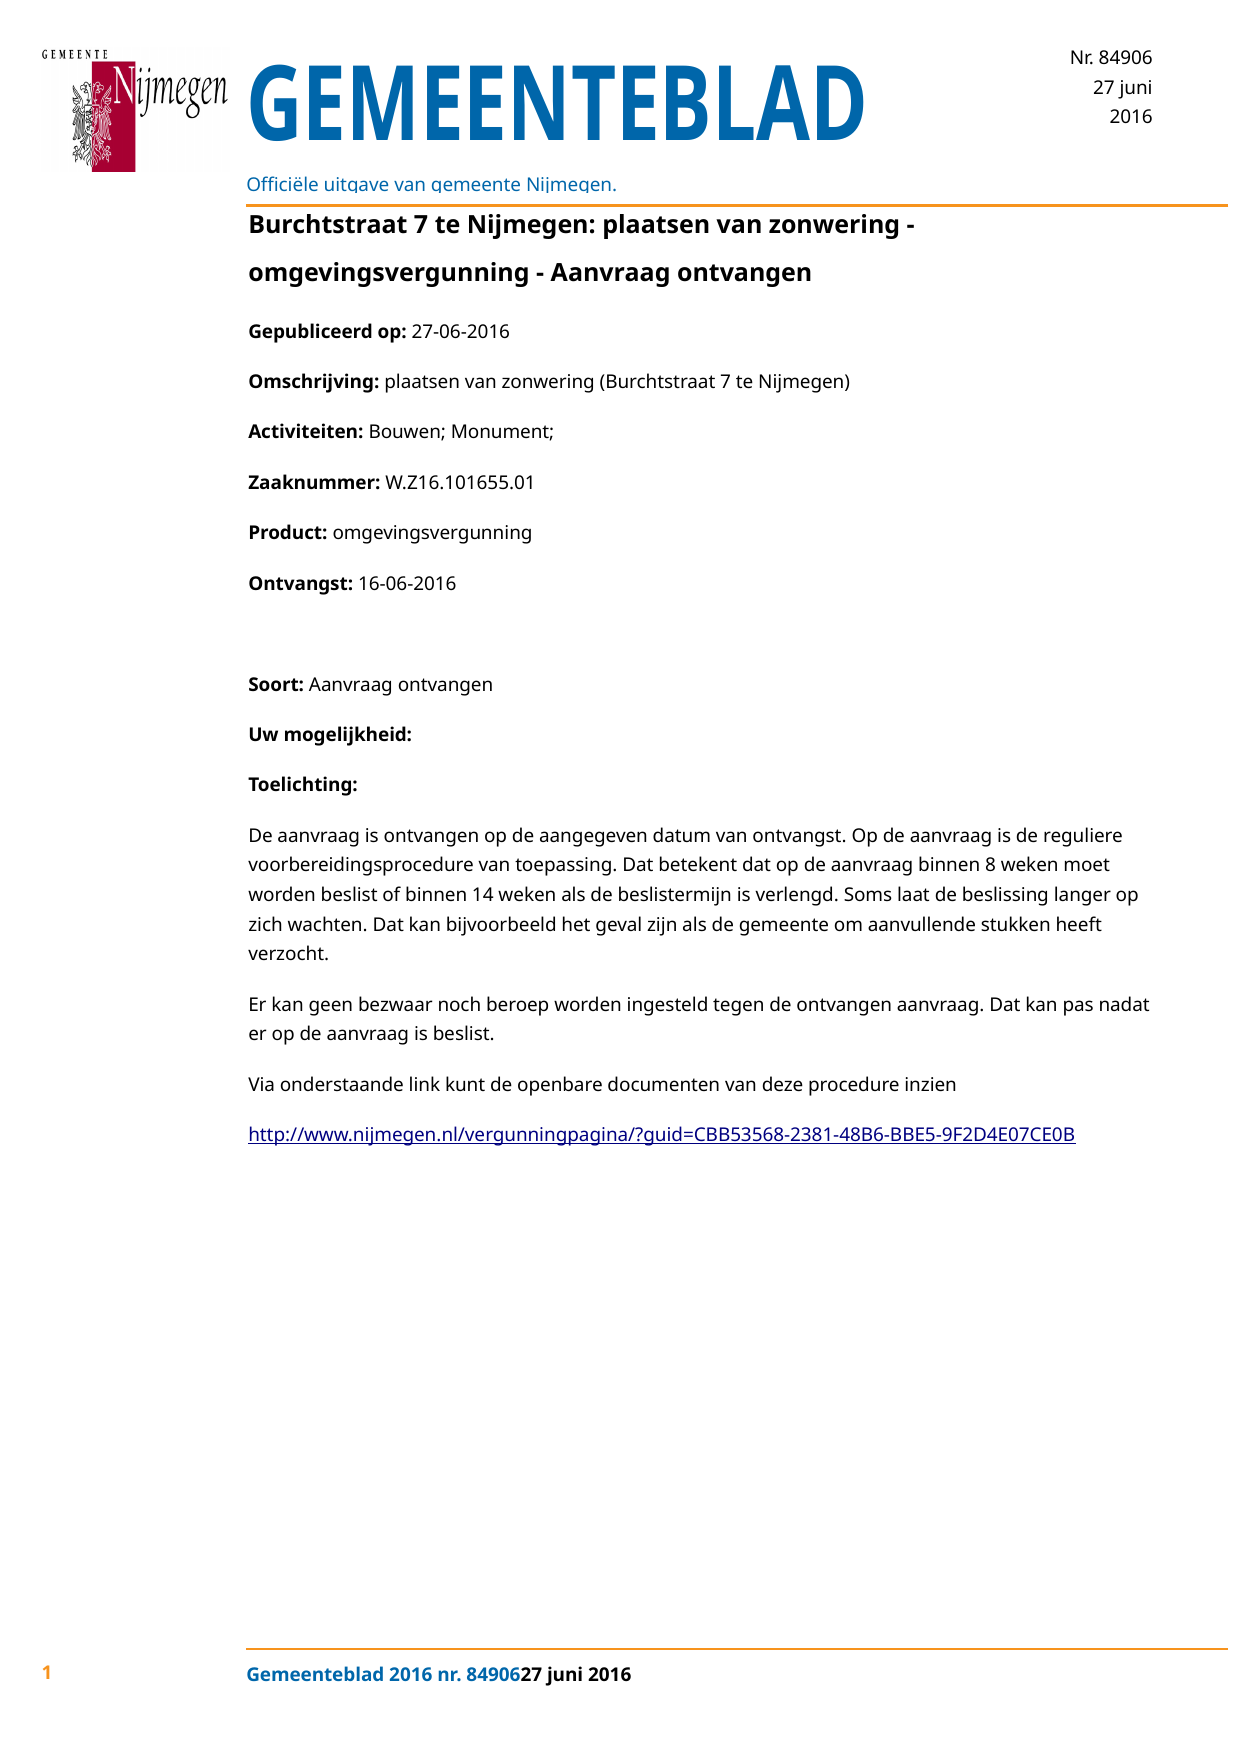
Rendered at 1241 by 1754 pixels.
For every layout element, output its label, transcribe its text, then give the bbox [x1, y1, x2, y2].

text Zaaknummer: W.Z16.101655.01 [248, 469, 1152, 495]
text De aanvraag is ontvangen op de aangegeven datum van ontvangst. Op de aanvraag is de reguliere voorbereidingsprocedure van toepassing. Dat betekent dat op de aanvraag binnen 8 weken moet worden beslist of binnen 14 weken als de beslistermijn is verlengd. Soms laat de beslissing langer op zich wachten. Dat kan bijvoorbeeld het geval zijn als de gemeente om aanvullende stukken heeft verzocht. [248, 822, 1152, 966]
text Omschrijving: plaatsen van zonwering (Burchtstraat 7 te Nijmegen) [248, 368, 1152, 394]
text Gepubliceerd op: 27-06-2016 [248, 318, 1152, 344]
picture [41, 47, 231, 172]
text Via onderstaande link kunt de openbare documenten van deze procedure inzien [248, 1071, 1152, 1097]
text Activiteiten: Bouwen; Monument; [248, 419, 1152, 444]
text Product: omgevingsvergunning [248, 519, 1152, 545]
text Soort: Aanvraag ontvangen [248, 671, 1152, 697]
text Er kan geen bezwaar noch beroep worden ingesteld tegen de ontvangen aanvraag. Dat kan pas nadat er op de aanvraag is beslist. [248, 991, 1152, 1046]
text Ontvangst: 16-06-2016 [248, 570, 1152, 596]
text http://www.nijmegen.nl/vergunningpagina/?guid=CBB53568-2381-48B6-BBE5-9F2D4E07CE0B [248, 1121, 1152, 1147]
text Uw mogelijkheid: [248, 721, 1152, 747]
text Toelichting: [248, 772, 1152, 797]
text Burchtstraat 7 te Nijmegen: plaatsen van zonwering - omgevingsvergunning - Aanvraag ontvangen [248, 207, 1152, 288]
